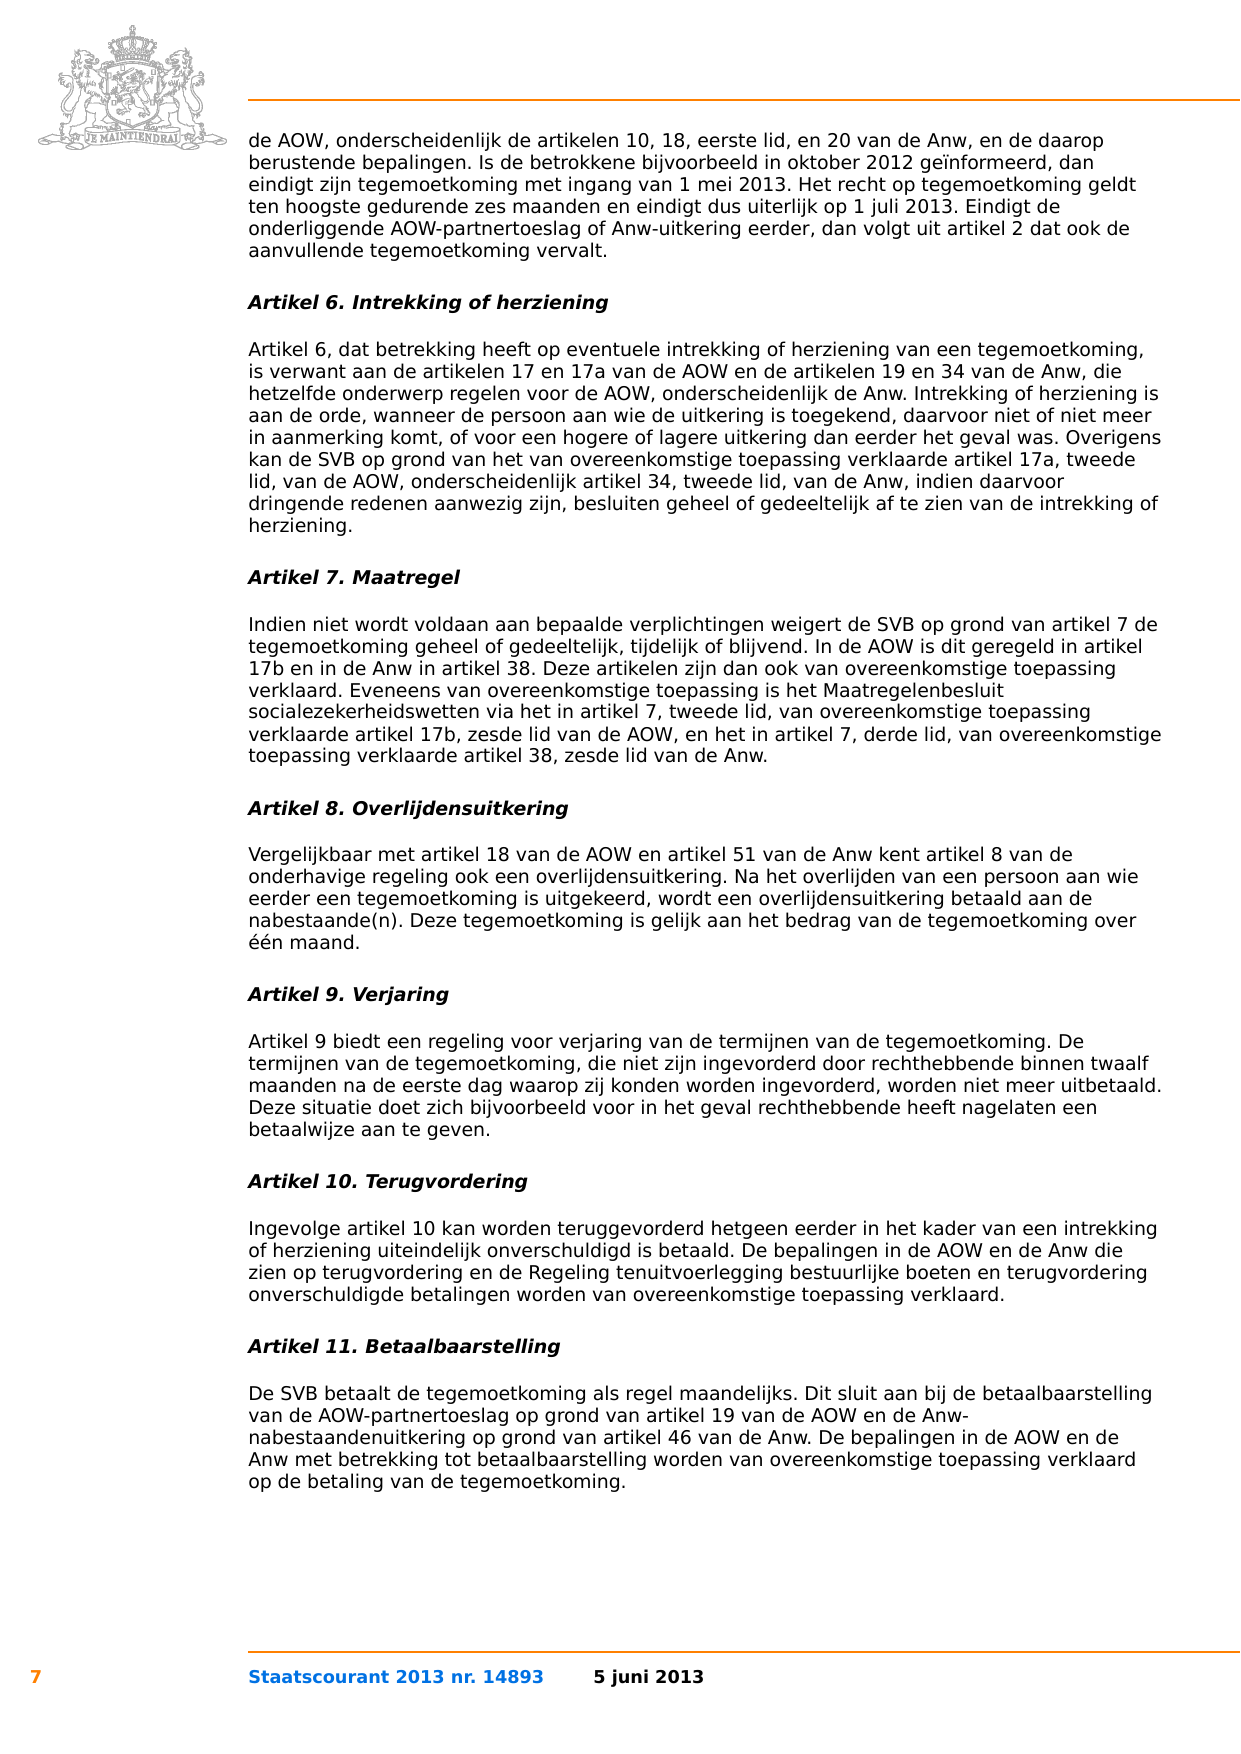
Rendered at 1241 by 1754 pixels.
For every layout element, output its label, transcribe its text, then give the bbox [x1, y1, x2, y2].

text Ingevolge artikel 10 kan worden teruggevorderd hetgeen eerder in het kader van een intrekking of herziening uiteindelijk onverschuldigd is betaald. De bepalingen in de AOW en de Anw die zien op terugvordering en de Regeling tenuitvoerlegging bestuurlijke boeten en terugvordering onverschuldigde betalingen worden van overeenkomstige toepassing verklaard. [248, 1218, 1163, 1306]
subtitle Artikel 9. Verjaring [248, 984, 1163, 1006]
subtitle Artikel 6. Intrekking of herziening [248, 292, 1163, 314]
subtitle Artikel 10. Terugvordering [248, 1171, 1163, 1193]
subtitle Artikel 8. Overlijdensuitkering [248, 797, 1163, 819]
text Artikel 9 biedt een regeling voor verjaring van de termijnen van de tegemoetkoming. De termijnen van de tegemoetkoming, die niet zijn ingevorderd door rechthebbende binnen twaalf maanden na de eerste dag waarop zij konden worden ingevorderd, worden niet meer uitbetaald. Deze situatie doet zich bijvoorbeeld voor in het geval rechthebbende heeft nagelaten een betaalwijze aan te geven. [248, 1031, 1163, 1141]
picture [38, 25, 227, 150]
text De SVB betaalt de tegemoetkoming als regel maandelijks. Dit sluit aan bij de betaalbaarstelling van de AOW-partnertoeslag op grond van artikel 19 van de AOW en de Anw-nabestaandenuitkering op grond van artikel 46 van de Anw. De bepalingen in de AOW en de Anw met betrekking tot betaalbaarstelling worden van overeenkomstige toepassing verklaard op de betaling van de tegemoetkoming. [248, 1383, 1163, 1493]
text Indien niet wordt voldaan aan bepaalde verplichtingen weigert de SVB op grond van artikel 7 de tegemoetkoming geheel of gedeeltelijk, tijdelijk of blijvend. In de AOW is dit geregeld in artikel 17b en in de Anw in artikel 38. Deze artikelen zijn dan ook van overeenkomstige toepassing verklaard. Eveneens van overeenkomstige toepassing is het Maatregelenbesluit socialezekerheidswetten via het in artikel 7, tweede lid, van overeenkomstige toepassing verklaarde artikel 17b, zesde lid van de AOW, en het in artikel 7, derde lid, van overeenkomstige toepassing verklaarde artikel 38, zesde lid van de Anw. [248, 613, 1163, 767]
text Artikel 6, dat betrekking heeft op eventuele intrekking of herziening van een tegemoetkoming, is verwant aan de artikelen 17 en 17a van de AOW en de artikelen 19 en 34 van de Anw, die hetzelfde onderwerp regelen voor de AOW, onderscheidenlijk de Anw. Intrekking of herziening is aan de orde, wanneer de persoon aan wie de uitkering is toegekend, daarvoor niet of niet meer in aanmerking komt, of voor een hogere of lagere uitkering dan eerder het geval was. Overigens kan de SVB op grond van het van overeenkomstige toepassing verklaarde artikel 17a, tweede lid, van de AOW, onderscheidenlijk artikel 34, tweede lid, van de Anw, indien daarvoor dringende redenen aanwezig zijn, besluiten geheel of gedeeltelijk af te zien van de intrekking of herziening. [248, 339, 1163, 537]
text Vergelijkbaar met artikel 18 van de AOW en artikel 51 van de Anw kent artikel 8 van de onderhavige regeling ook een overlijdensuitkering. Na het overlijden van een persoon aan wie eerder een tegemoetkoming is uitgekeerd, wordt een overlijdensuitkering betaald aan de nabestaande(n). Deze tegemoetkoming is gelijk aan het bedrag van de tegemoetkoming over één maand. [248, 844, 1163, 954]
subtitle Artikel 7. Maatregel [248, 567, 1163, 588]
subtitle Artikel 11. Betaalbaarstelling [248, 1336, 1163, 1358]
text de AOW, onderscheidenlijk de artikelen 10, 18, eerste lid, en 20 van de Anw, en de daarop berustende bepalingen. Is de betrokkene bijvoorbeeld in oktober 2012 geïnformeerd, dan eindigt zijn tegemoetkoming met ingang van 1 mei 2013. Het recht op tegemoetkoming geldt ten hoogste gedurende zes maanden en eindigt dus uiterlijk op 1 juli 2013. Eindigt de onderliggende AOW-partnertoeslag of Anw-uitkering eerder, dan volgt uit artikel 2 dat ook de aanvullende tegemoetkoming vervalt. [248, 130, 1163, 262]
